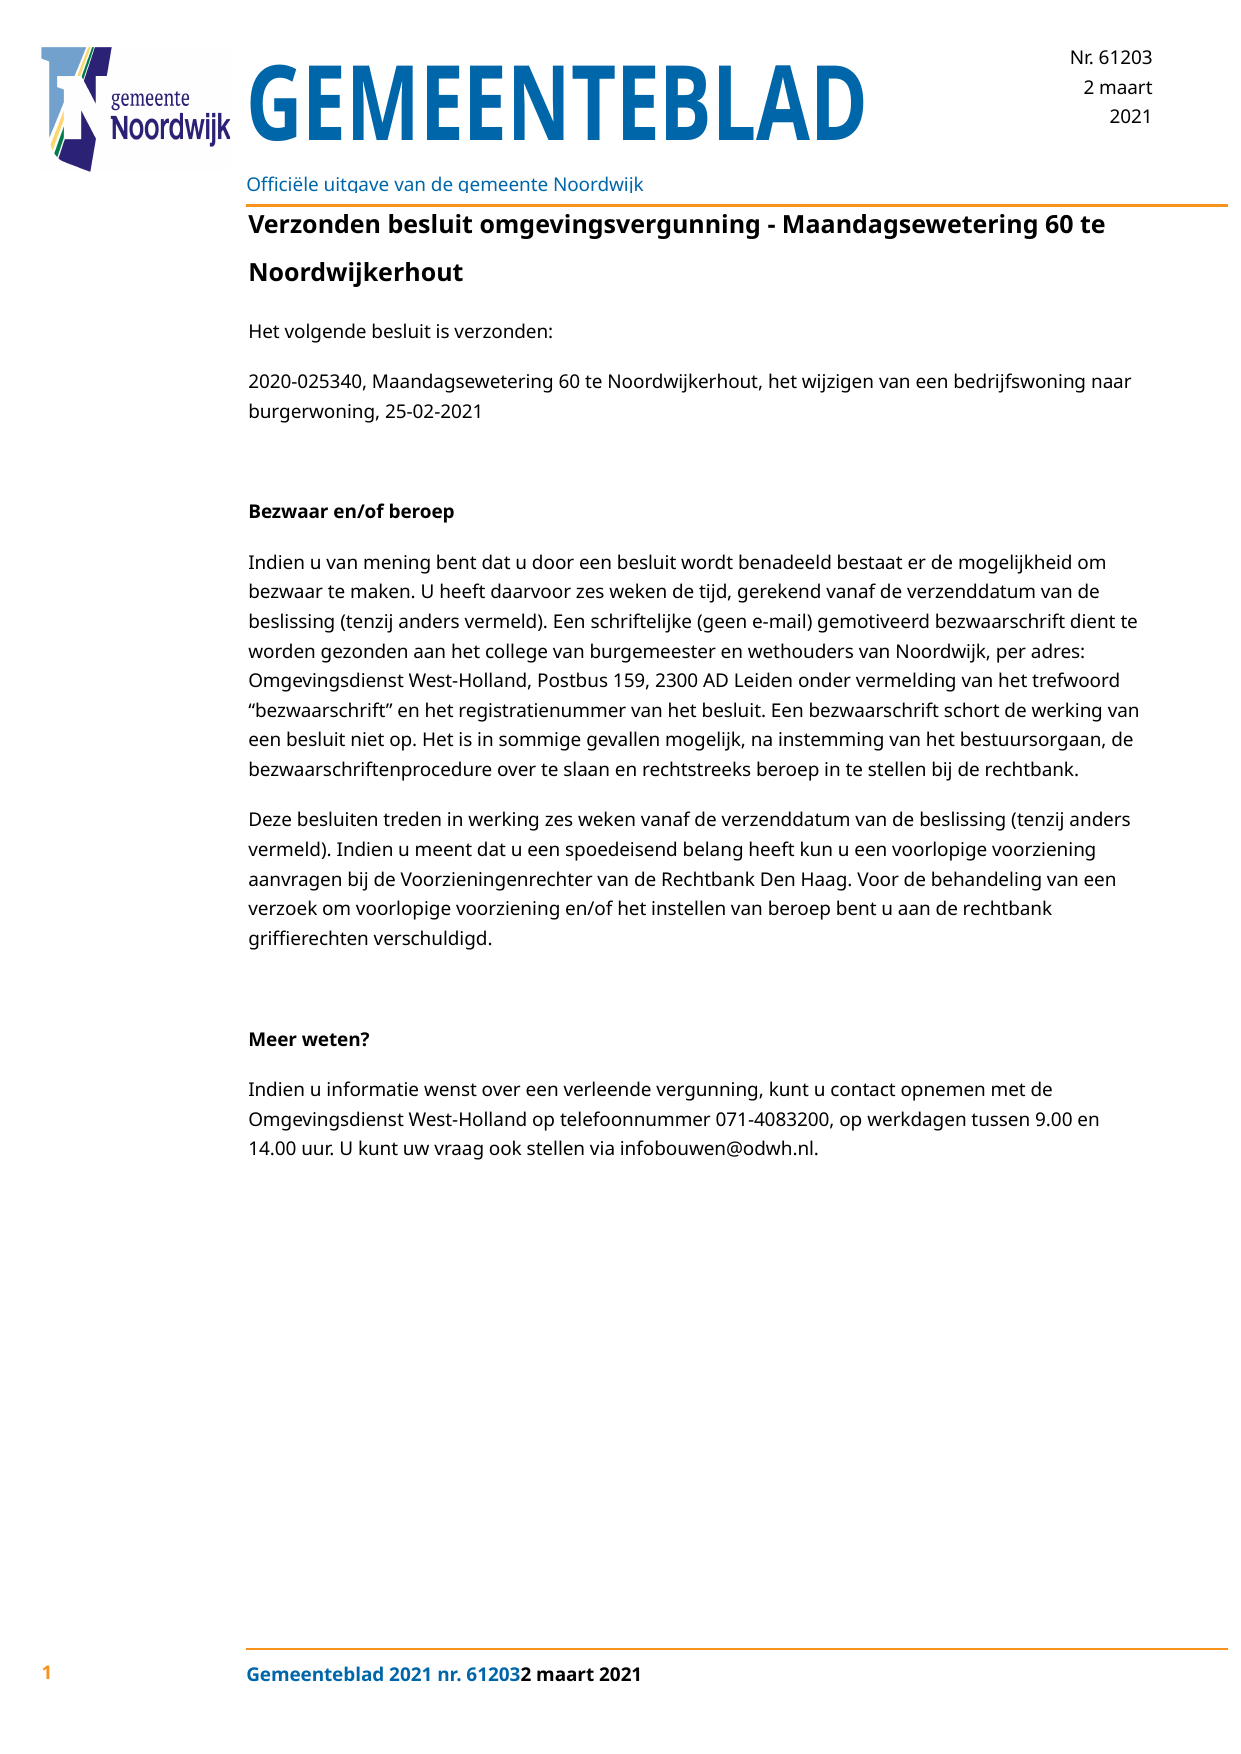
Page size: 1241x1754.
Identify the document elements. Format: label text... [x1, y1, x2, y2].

text Bezwaar en/of beroep [248, 499, 1152, 524]
text Verzonden besluit omgevingsvergunning - Maandagsewetering 60 te Noordwijkerhout [248, 207, 1152, 288]
text Indien u informatie wenst over een verleende vergunning, kunt u contact opnemen met de Omgevingsdienst West-Holland op telefoonnummer 071-4083200, op werkdagen tussen 9.00 en 14.00 uur. U kunt uw vraag ook stellen via infobouwen@odwh.nl. [248, 1076, 1152, 1161]
text Meer weten? [248, 1026, 1152, 1052]
text Het volgende besluit is verzonden: [248, 318, 1152, 344]
picture [41, 47, 231, 172]
text 2020-025340, Maandagsewetering 60 te Noordwijkerhout, het wijzigen van een bedrijfswoning naar burgerwoning, 25-02-2021 [248, 368, 1152, 424]
text Deze besluiten treden in werking zes weken vanaf de verzenddatum van de beslissing (tenzij anders vermeld). Indien u meent dat u een spoedeisend belang heeft kun u een voorlopige voorziening aanvragen bij de Voorzieningenrechter van de Rechtbank Den Haag. Voor de behandeling van een verzoek om voorlopige voorziening en/of het instellen van beroep bent u aan de rechtbank griffierechten verschuldigd. [248, 807, 1152, 951]
text Indien u van mening bent dat u door een besluit wordt benadeeld bestaat er de mogelijkheid om bezwaar te maken. U heeft daarvoor zes weken de tijd, gerekend vanaf de verzenddatum van de beslissing (tenzij anders vermeld). Een schriftelijke (geen e-mail) gemotiveerd bezwaarschrift dient te worden gezonden aan het college van burgemeester en wethouders van Noordwijk, per adres: Omgevingsdienst West-Holland, Postbus 159, 2300 AD Leiden onder vermelding van het trefwoord “bezwaarschrift” en het registratienummer van het besluit. Een bezwaarschrift schort de werking van een besluit niet op. Het is in sommige gevallen mogelijk, na instemming van het bestuursorgaan, de bezwaarschriftenprocedure over te slaan en rechtstreeks beroep in te stellen bij de rechtbank. [248, 549, 1152, 782]
